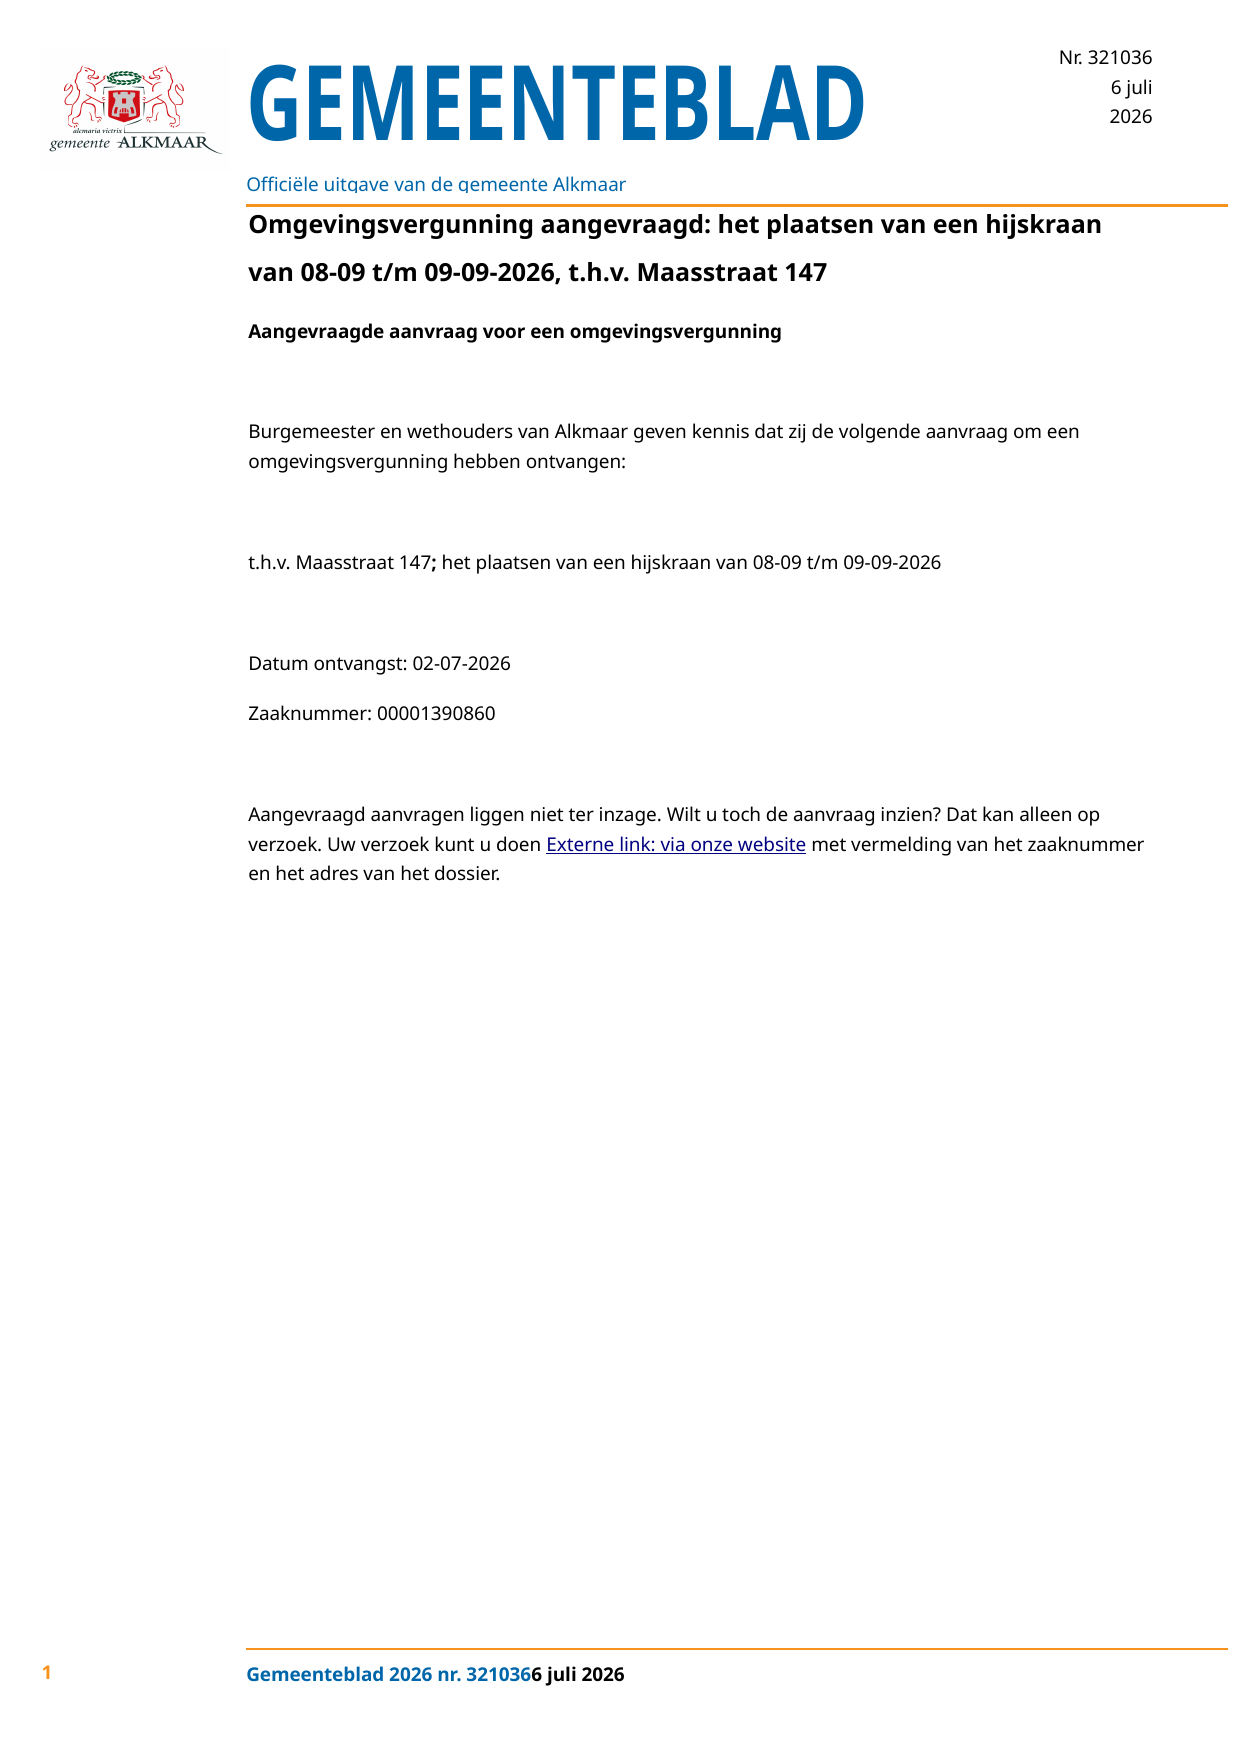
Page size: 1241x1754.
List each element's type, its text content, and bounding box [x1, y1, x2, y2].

picture [41, 47, 231, 172]
text Burgemeester en wethouders van Alkmaar geven kennis dat zij de volgende aanvraag om een omgevingsvergunning hebben ontvangen: [248, 419, 1152, 474]
text Aangevraagde aanvraag voor een omgevingsvergunning [248, 318, 1152, 344]
text Datum ontvangst: 02-07-2026 [248, 650, 1152, 676]
text Aangevraagd aanvragen liggen niet ter inzage. Wilt u toch de aanvraag inzien? Dat kan alleen op verzoek. Uw verzoek kunt u doen Externe link: via onze website met vermelding van het zaaknummer en het adres van het dossier. [248, 801, 1152, 886]
text t.h.v. Maasstraat 147; het plaatsen van een hijskraan van 08-09 t/m 09-09-2026 [248, 549, 1152, 575]
text Zaaknummer: 00001390860 [248, 700, 1152, 726]
text Omgevingsvergunning aangevraagd: het plaatsen van een hijskraan van 08-09 t/m 09-09-2026, t.h.v. Maasstraat 147 [248, 207, 1152, 288]
